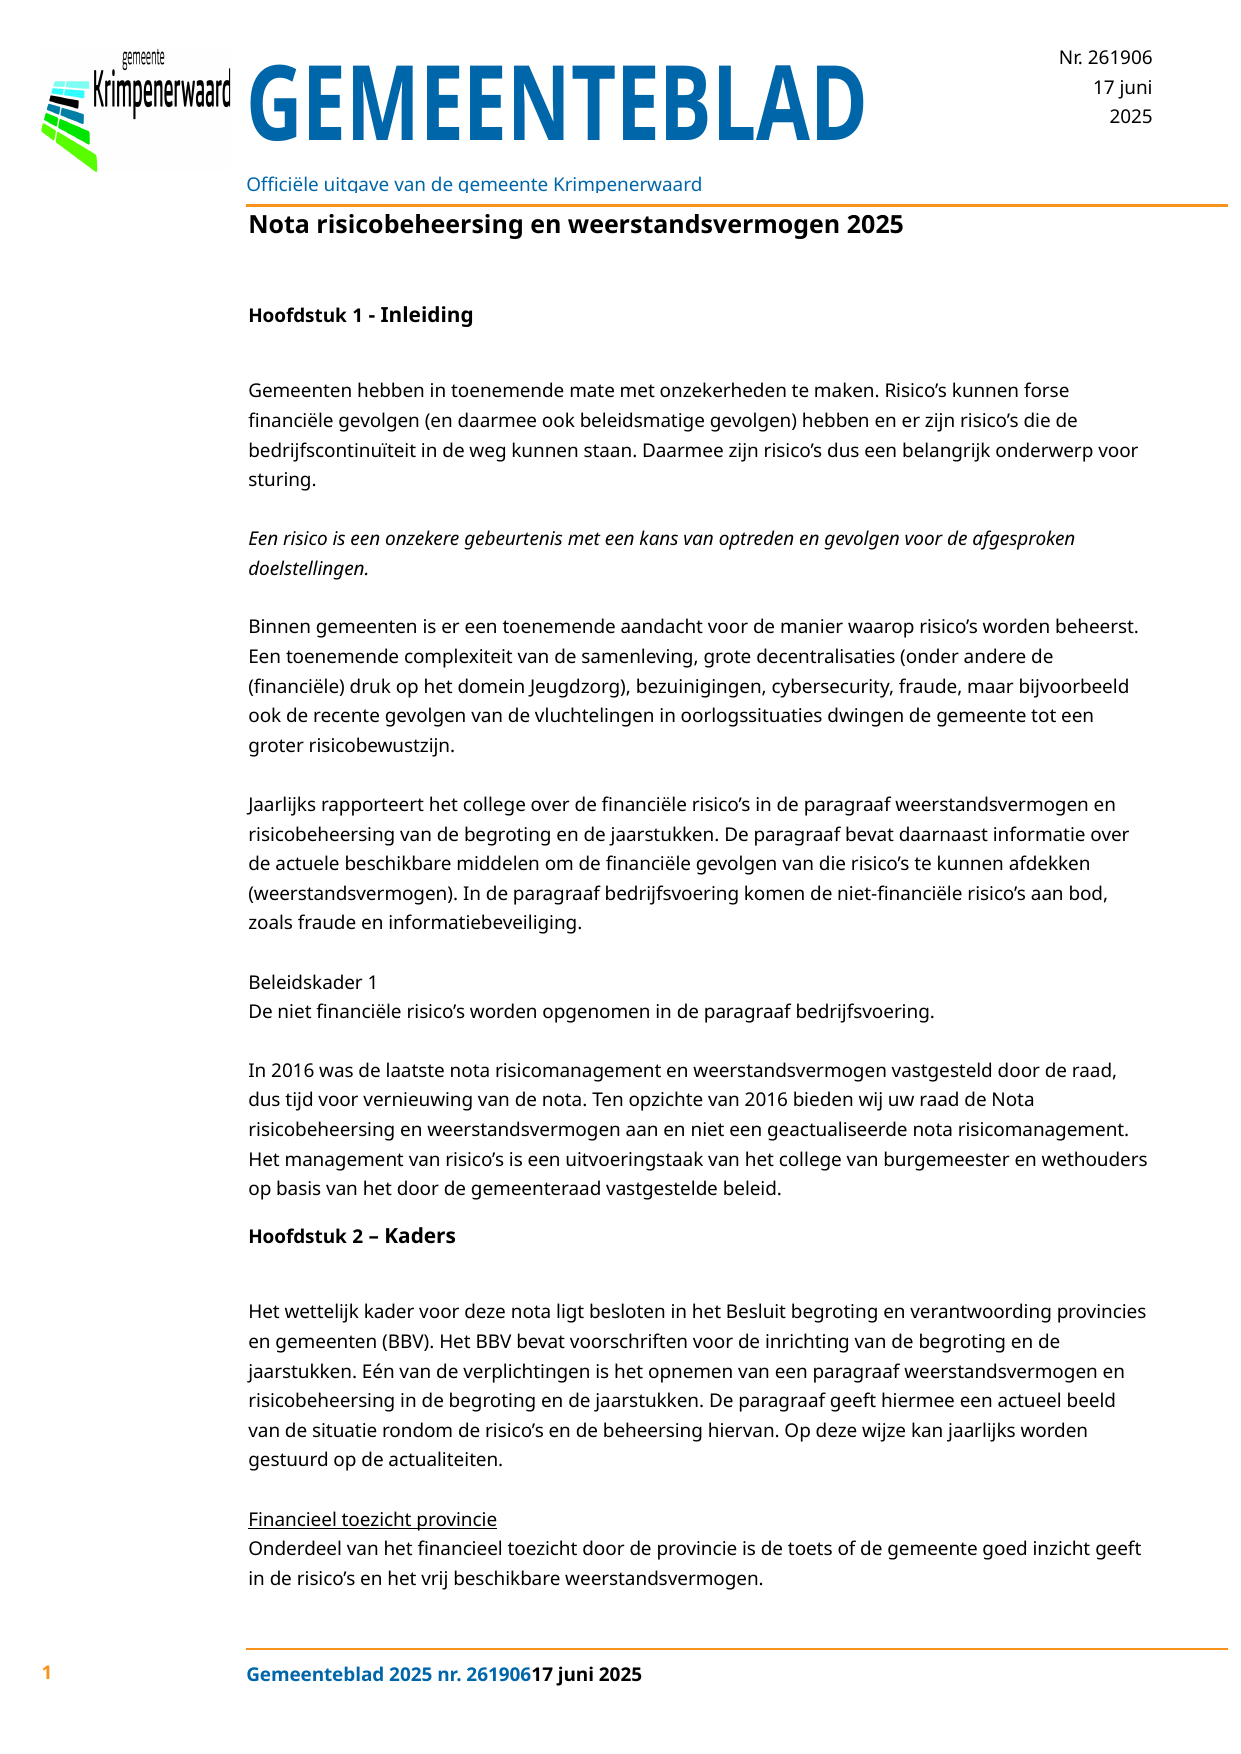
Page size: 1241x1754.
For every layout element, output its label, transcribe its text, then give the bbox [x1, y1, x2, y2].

text In 2016 was de laatste nota risicomanagement en weerstandsvermogen vastgesteld door de raad, dus tijd voor vernieuwing van de nota. Ten opzichte van 2016 bieden wij uw raad de Nota risicobeheersing en weerstandsvermogen aan en niet een geactualiseerde nota risicomanagement. Het management van risico’s is een uitvoeringstaak van het college van burgemeester en wethouders op basis van het door de gemeenteraad vastgestelde beleid. [248, 1057, 1152, 1201]
text Het wettelijk kader voor deze nota ligt besloten in het Besluit begroting en verantwoording provincies en gemeenten (BBV). Het BBV bevat voorschriften voor de inrichting van de begroting en de jaarstukken. Eén van de verplichtingen is het opnemen van een paragraaf weerstandsvermogen en risicobeheersing in de begroting en de jaarstukken. De paragraaf geeft hiermee een actueel beeld van de situatie rondom de risico’s en de beheersing hiervan. Op deze wijze kan jaarlijks worden gestuurd op de actualiteiten. [248, 1299, 1152, 1472]
table_header Beleidskader 1 De niet financiële risico’s worden opgenomen in de paragraaf bedrijfsvoering. [248, 969, 1152, 1024]
text Binnen gemeenten is er een toenemende aandacht voor de manier waarop risico’s worden beheerst. Een toenemende complexiteit van de samenleving, grote decentralisaties (onder andere de (financiële) druk op het domein Jeugdzorg), bezuinigingen, cybersecurity, fraude, maar bijvoorbeeld ook de recente gevolgen van de vluchtelingen in oorlogssituaties dwingen de gemeente tot een groter risicobewustzijn. [248, 614, 1152, 758]
text Hoofdstuk 1 - Inleiding [248, 300, 1152, 328]
text Gemeenten hebben in toenemende mate met onzekerheden te maken. Risico’s kunnen forse financiële gevolgen (en daarmee ook beleidsmatige gevolgen) hebben en er zijn risico’s die de bedrijfscontinuïteit in de weg kunnen staan. Daarmee zijn risico’s dus een belangrijk onderwerp voor sturing. [248, 378, 1152, 492]
text Onderdeel van het financieel toezicht door de provincie is de toets of de gemeente goed inzicht geeft in de risico’s en het vrij beschikbare weerstandsvermogen. [248, 1535, 1152, 1591]
text Nota risicobeheersing en weerstandsvermogen 2025 [248, 207, 1152, 241]
picture [41, 47, 231, 172]
table_header Een risico is een onzekere gebeurtenis met een kans van optreden en gevolgen voor de afgesproken doelstellingen. [248, 526, 1152, 581]
text Hoofdstuk 2 – Kaders [248, 1221, 1152, 1249]
text Financieel toezicht provincie [248, 1506, 1152, 1531]
text Jaarlijks rapporteert het college over de financiële risico’s in de paragraaf weerstandsvermogen en risicobeheersing van de begroting en de jaarstukken. De paragraaf bevat daarnaast informatie over de actuele beschikbare middelen om de financiële gevolgen van die risico’s te kunnen afdekken (weerstandsvermogen). In de paragraaf bedrijfsvoering komen de niet-financiële risico’s aan bod, zoals fraude en informatiebeveiliging. [248, 791, 1152, 935]
